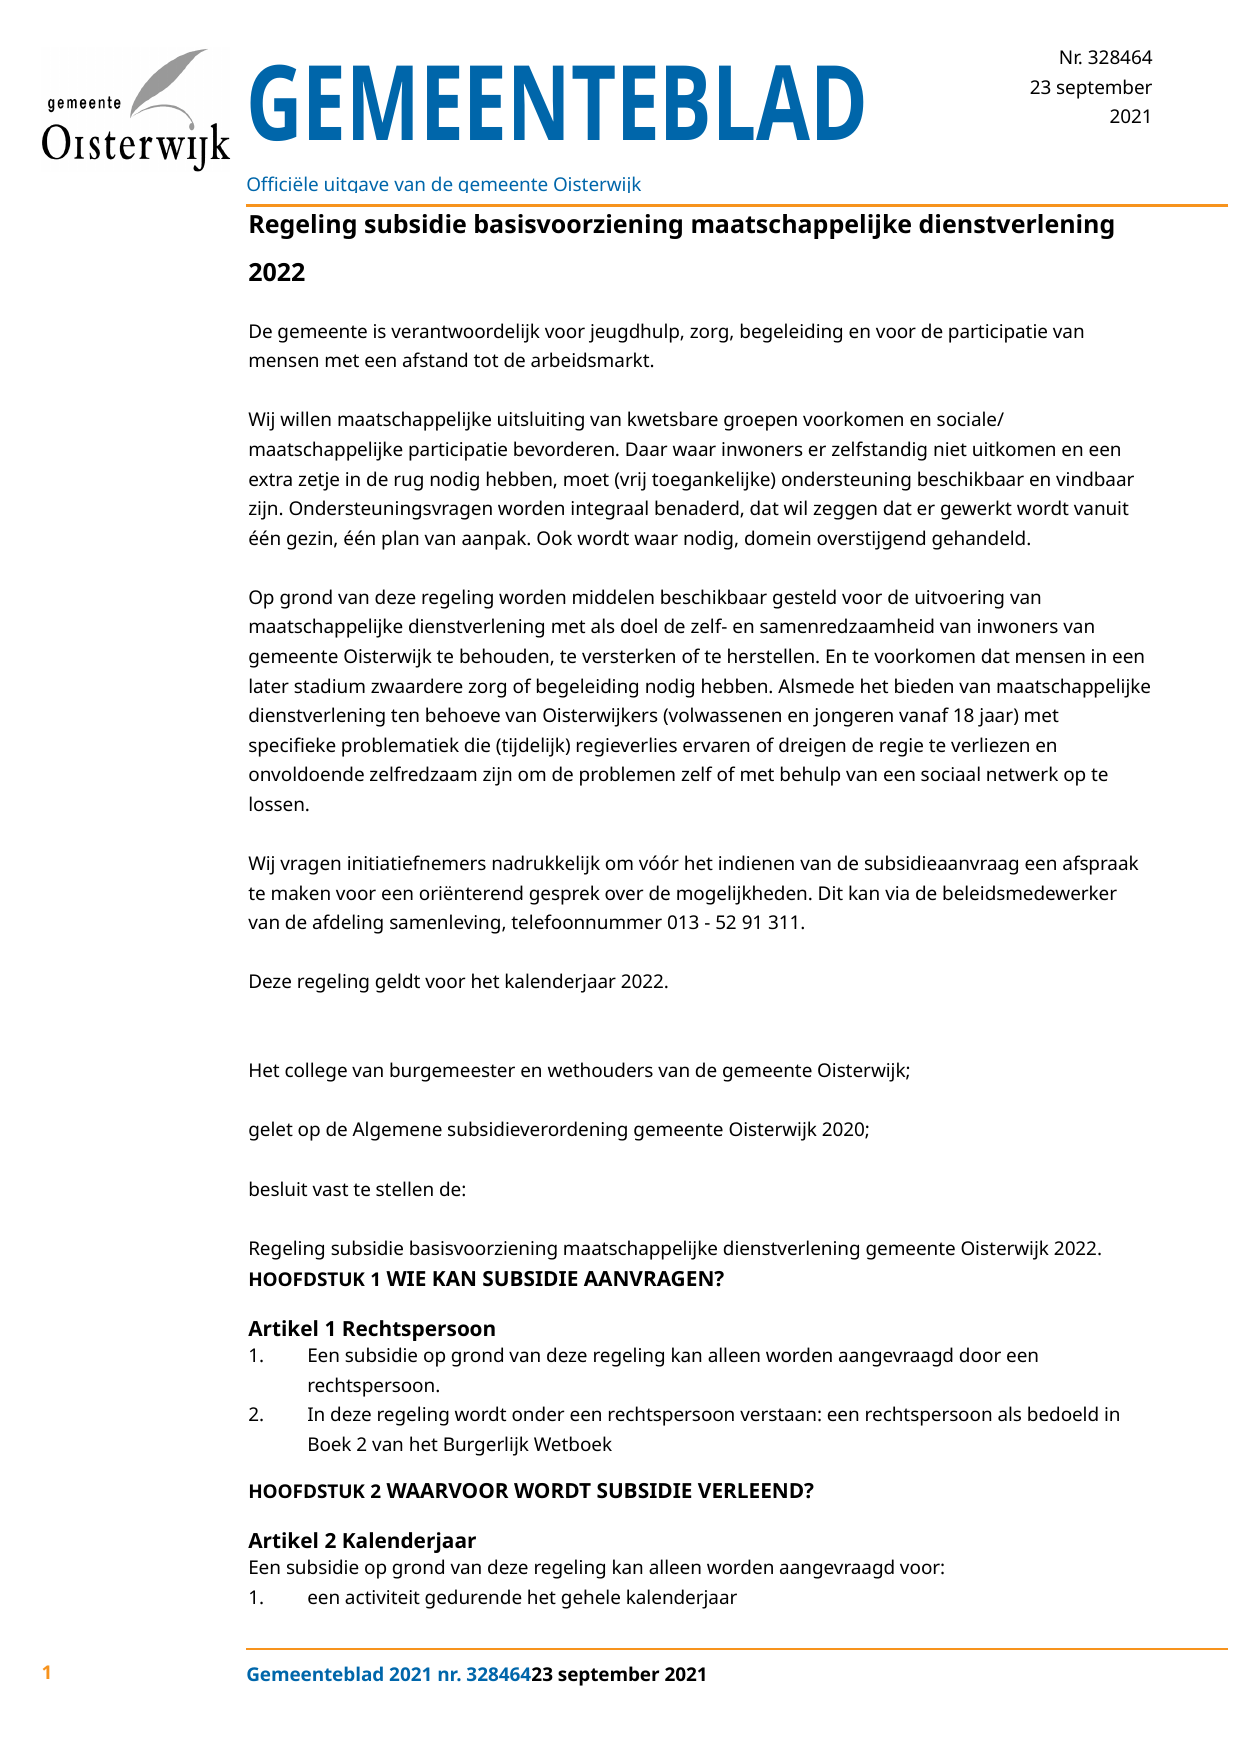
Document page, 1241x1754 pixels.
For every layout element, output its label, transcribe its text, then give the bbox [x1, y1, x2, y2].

text Wij willen maatschappelijke uitsluiting van kwetsbare groepen voorkomen en sociale/ maatschappelijke participatie bevorderen. Daar waar inwoners er zelfstandig niet uitkomen en een extra zetje in de rug nodig hebben, moet (vrij toegankelijke) ondersteuning beschikbaar en vindbaar zijn. Ondersteuningsvragen worden integraal benaderd, dat wil zeggen dat er gewerkt wordt vanuit één gezin, één plan van aanpak. Ook wordt waar nodig, domein overstijgend gehandeld. [248, 407, 1152, 551]
text De gemeente is verantwoordelijk voor jeugdhulp, zorg, begeleiding en voor de participatie van mensen met een afstand tot de arbeidsmarkt. [248, 318, 1152, 373]
text HOOFDSTUK 1 WIE KAN SUBSIDIE AANVRAGEN? [248, 1264, 1152, 1293]
list Een subsidie op grond van deze regeling kan alleen worden aangevraagd door een rechtspersoon. [248, 1342, 1152, 1398]
text HOOFDSTUK 2 WAARVOOR WORDT SUBSIDIE VERLEEND? [248, 1477, 1152, 1505]
list een activiteit gedurende het gehele kalenderjaar [248, 1584, 1152, 1610]
text Het college van burgemeester en wethouders van de gemeente Oisterwijk; [248, 1057, 1152, 1083]
text Deze regeling geldt voor het kalenderjaar 2022. [248, 969, 1152, 994]
list In deze regeling wordt onder een rechtspersoon verstaan: een rechtspersoon als bedoeld in Boek 2 van het Burgerlijk Wetboek [248, 1401, 1152, 1457]
text gelet op de Algemene subsidieverordening gemeente Oisterwijk 2020; [248, 1117, 1152, 1142]
text Regeling subsidie basisvoorziening maatschappelijke dienstverlening 2022 [248, 207, 1152, 288]
text Artikel 2 Kalenderjaar [248, 1526, 1152, 1554]
text besluit vast te stellen de: [248, 1176, 1152, 1202]
text Een subsidie op grond van deze regeling kan alleen worden aangevraagd voor: [248, 1554, 1152, 1580]
text Op grond van deze regeling worden middelen beschikbaar gesteld voor de uitvoering van maatschappelijke dienstverlening met als doel de zelf- en samenredzaamheid van inwoners van gemeente Oisterwijk te behouden, te versterken of te herstellen. En te voorkomen dat mensen in een later stadium zwaardere zorg of begeleiding nodig hebben. Alsmede het bieden van maatschappelijke dienstverlening ten behoeve van Oisterwijkers (volwassenen en jongeren vanaf 18 jaar) met specifieke problematiek die (tijdelijk) regieverlies ervaren of dreigen de regie te verliezen en onvoldoende zelfredzaam zijn om de problemen zelf of met behulp van een sociaal netwerk op te lossen. [248, 584, 1152, 817]
text Regeling subsidie basisvoorziening maatschappelijke dienstverlening gemeente Oisterwijk 2022. [248, 1235, 1152, 1261]
text Artikel 1 Rechtspersoon [248, 1314, 1152, 1342]
text Wij vragen initiatiefnemers nadrukkelijk om vóór het indienen van de subsidieaanvraag een afspraak te maken voor een oriënterend gesprek over de mogelijkheden. Dit kan via de beleidsmedewerker van de afdeling samenleving, telefoonnummer 013 - 52 91 311. [248, 850, 1152, 935]
picture [41, 47, 231, 172]
